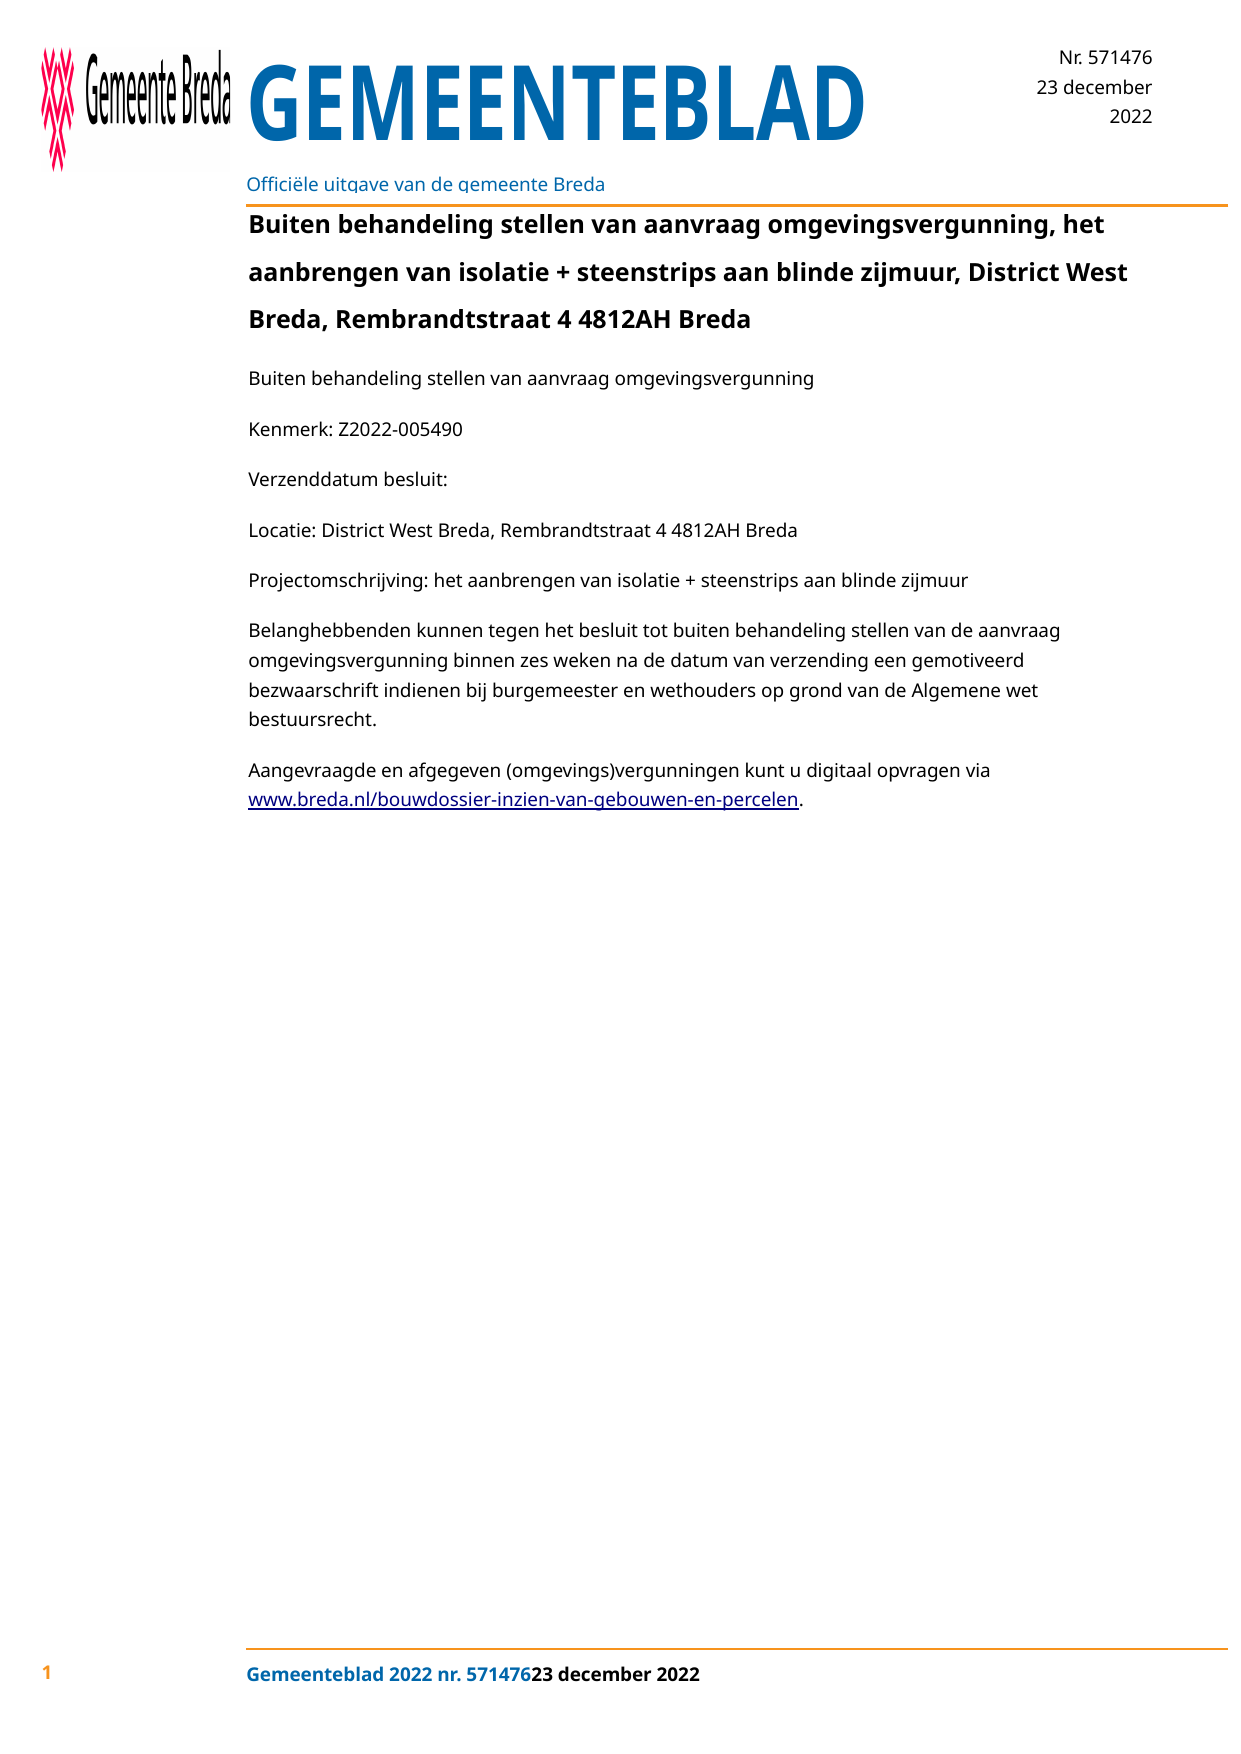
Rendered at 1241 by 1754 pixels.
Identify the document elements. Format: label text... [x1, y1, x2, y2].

picture [41, 47, 231, 172]
text Belanghebbenden kunnen tegen het besluit tot buiten behandeling stellen van de aanvraag omgevingsvergunning binnen zes weken na de datum van verzending een gemotiveerd bezwaarschrift indienen bij burgemeester en wethouders op grond van de Algemene wet bestuursrecht. [248, 618, 1152, 732]
text Kenmerk: Z2022-005490 [248, 416, 1152, 442]
text Buiten behandeling stellen van aanvraag omgevingsvergunning [248, 366, 1152, 391]
text Buiten behandeling stellen van aanvraag omgevingsvergunning, het aanbrengen van isolatie + steenstrips aan blinde zijmuur, District West Breda, Rembrandtstraat 4 4812AH Breda [248, 207, 1152, 336]
text Locatie: District West Breda, Rembrandtstraat 4 4812AH Breda [248, 517, 1152, 542]
text Projectomschrijving: het aanbrengen van isolatie + steenstrips aan blinde zijmuur [248, 567, 1152, 593]
text Verzenddatum besluit: [248, 466, 1152, 492]
text Aangevraagde en afgegeven (omgevings)vergunningen kunt u digitaal opvragen via www.breda.nl/bouwdossier-inzien-van-gebouwen-en-percelen. [248, 757, 1152, 812]
